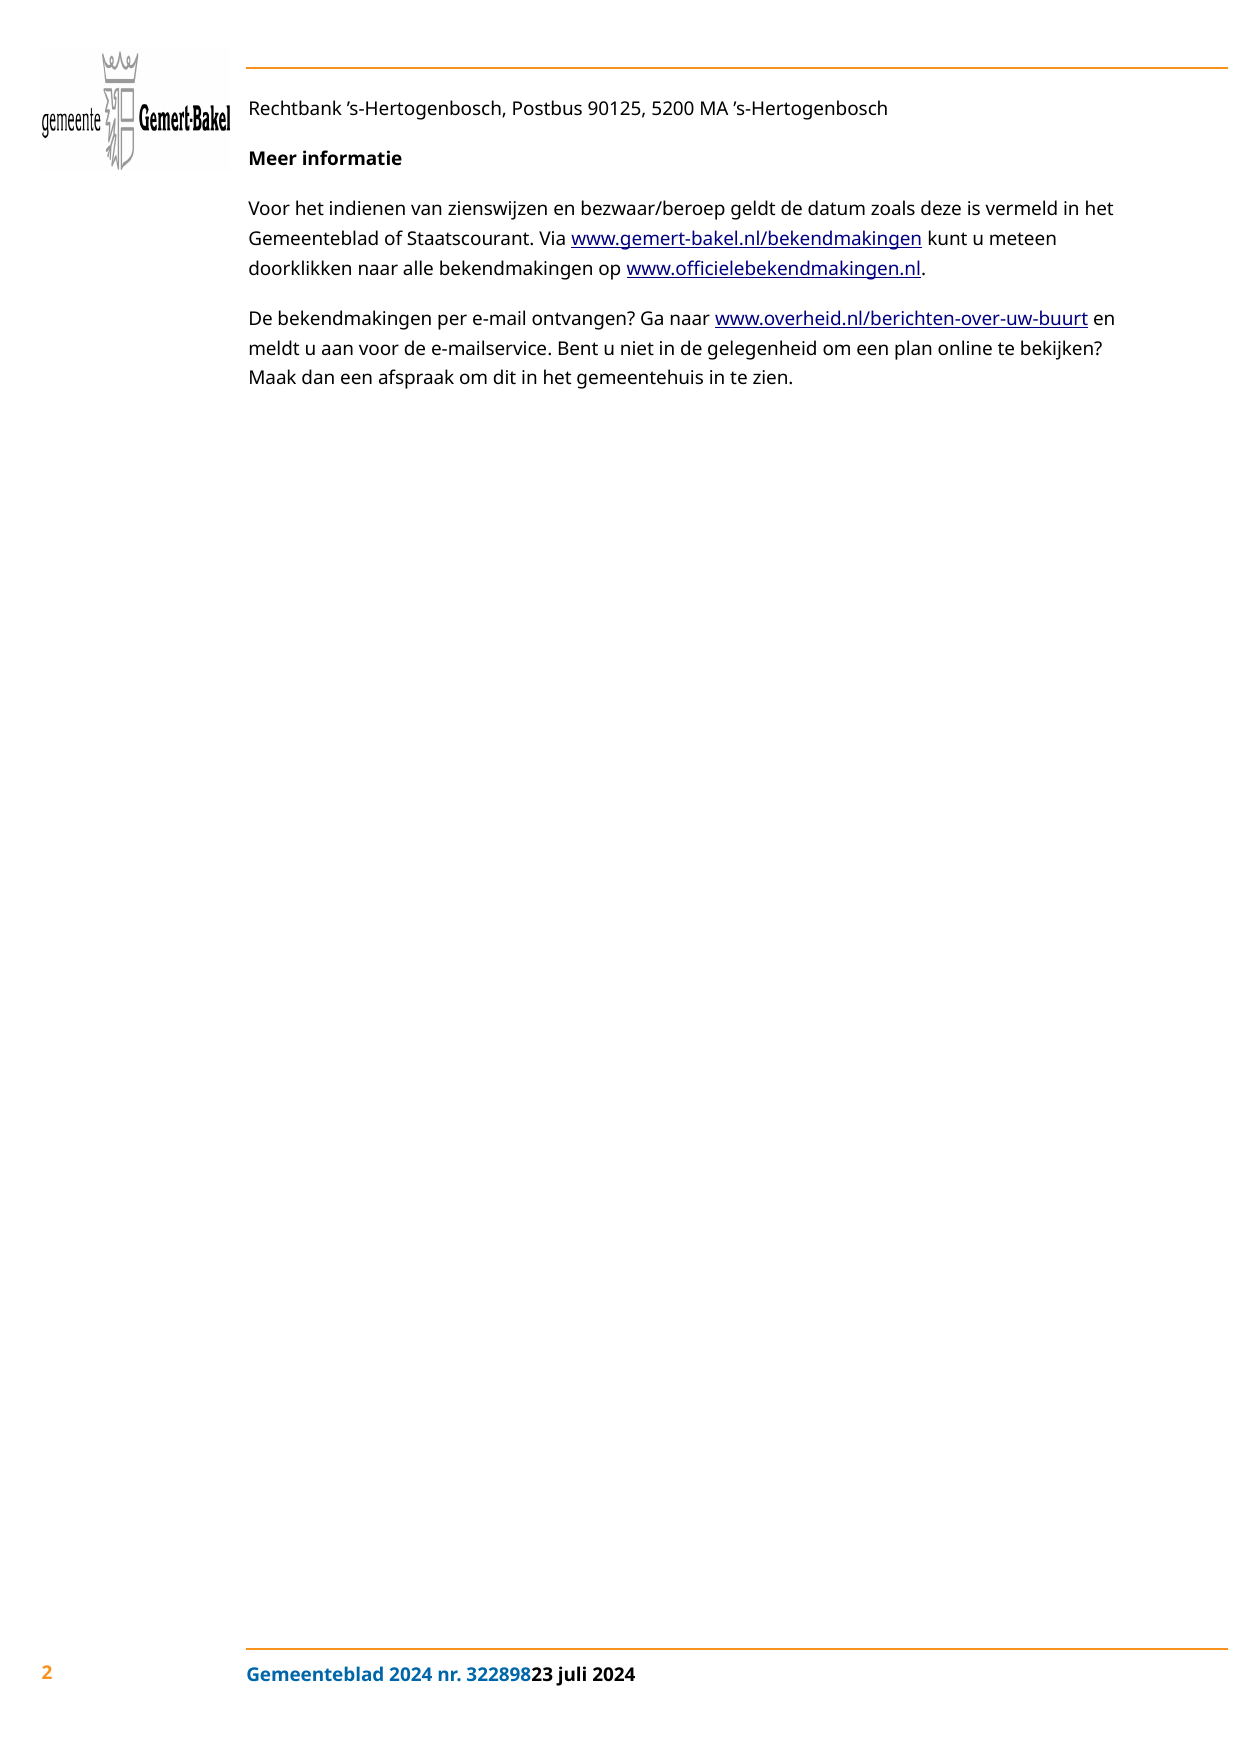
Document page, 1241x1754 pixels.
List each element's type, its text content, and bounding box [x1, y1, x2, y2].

text De bekendmakingen per e-mail ontvangen? Ga naar www.overheid.nl/berichten-over-uw-buurt en meldt u aan voor de e-mailservice. Bent u niet in de gelegenheid om een plan online te bekijken? Maak dan een afspraak om dit in het gemeentehuis in te zien. [248, 305, 1152, 390]
text Voor het indienen van zienswijzen en bezwaar/beroep geldt de datum zoals deze is vermeld in het Gemeenteblad of Staatscourant. Via www.gemert-bakel.nl/bekendmakingen kunt u meteen doorklikken naar alle bekendmakingen op www.officielebekendmakingen.nl. [248, 196, 1152, 281]
text Rechtbank ’s-Hertogenbosch, Postbus 90125, 5200 MA ’s-Hertogenbosch [248, 95, 1152, 121]
picture [41, 47, 231, 172]
text Meer informatie [248, 145, 1152, 171]
